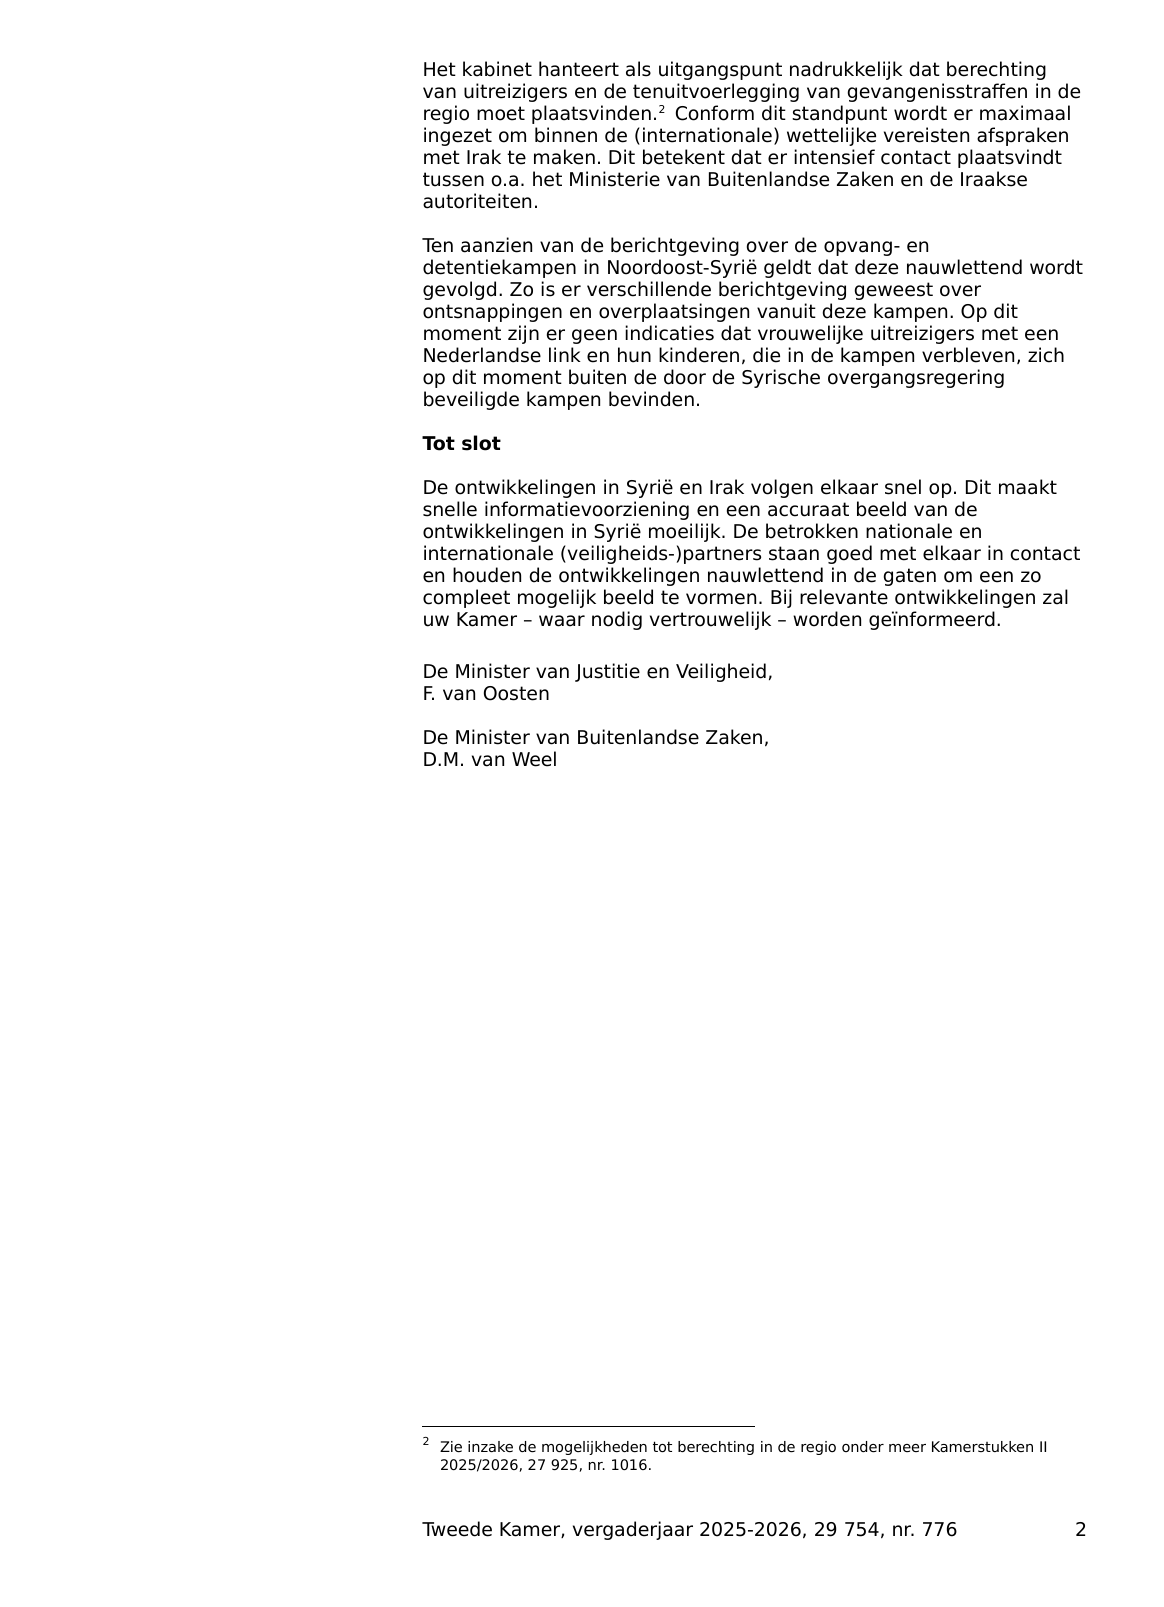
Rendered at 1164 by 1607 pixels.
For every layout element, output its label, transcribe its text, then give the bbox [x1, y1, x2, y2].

text Het kabinet hanteert als uitgangspunt nadrukkelijk dat berechting van uitreizigers en de tenuitvoerlegging van gevangenisstraffen in de regio moet plaatsvinden. Conform dit standpunt wordt er maximaal ingezet om binnen de (internationale) wettelijke vereisten afspraken met Irak te maken. Dit betekent dat er intensief contact plaatsvindt tussen o.a. het Ministerie van Buitenlandse Zaken en de Iraakse autoriteiten. [422, 59, 1087, 213]
text De Minister van Justitie en Veiligheid, F. van Oosten [422, 661, 1087, 705]
subtitle Tot slot [422, 433, 1087, 455]
text De Minister van Buitenlandse Zaken, D.M. van Weel [422, 727, 1087, 771]
text Ten aanzien van de berichtgeving over de opvang- en detentiekampen in Noordoost-Syrië geldt dat deze nauwlettend wordt gevolgd. Zo is er verschillende berichtgeving geweest over ontsnappingen en overplaatsingen vanuit deze kampen. Op dit moment zijn er geen indicaties dat vrouwelijke uitreizigers met een Nederlandse link en hun kinderen, die in de kampen verbleven, zich op dit moment buiten de door de Syrische overgangsregering beveiligde kampen bevinden. [422, 235, 1087, 411]
text Zie inzake de mogelijkheden tot berechting in de regio onder meer Kamerstukken II 2025/2026, 27 925, nr. 1016. [422, 1435, 1087, 1474]
text De ontwikkelingen in Syrië en Irak volgen elkaar snel op. Dit maakt snelle informatievoorziening en een accuraat beeld van de ontwikkelingen in Syrië moeilijk. De betrokken nationale en internationale (veiligheids-)partners staan goed met elkaar in contact en houden de ontwikkelingen nauwlettend in de gaten om een zo compleet mogelijk beeld te vormen. Bij relevante ontwikkelingen zal uw Kamer – waar nodig vertrouwelijk – worden geïnformeerd. [422, 477, 1087, 631]
